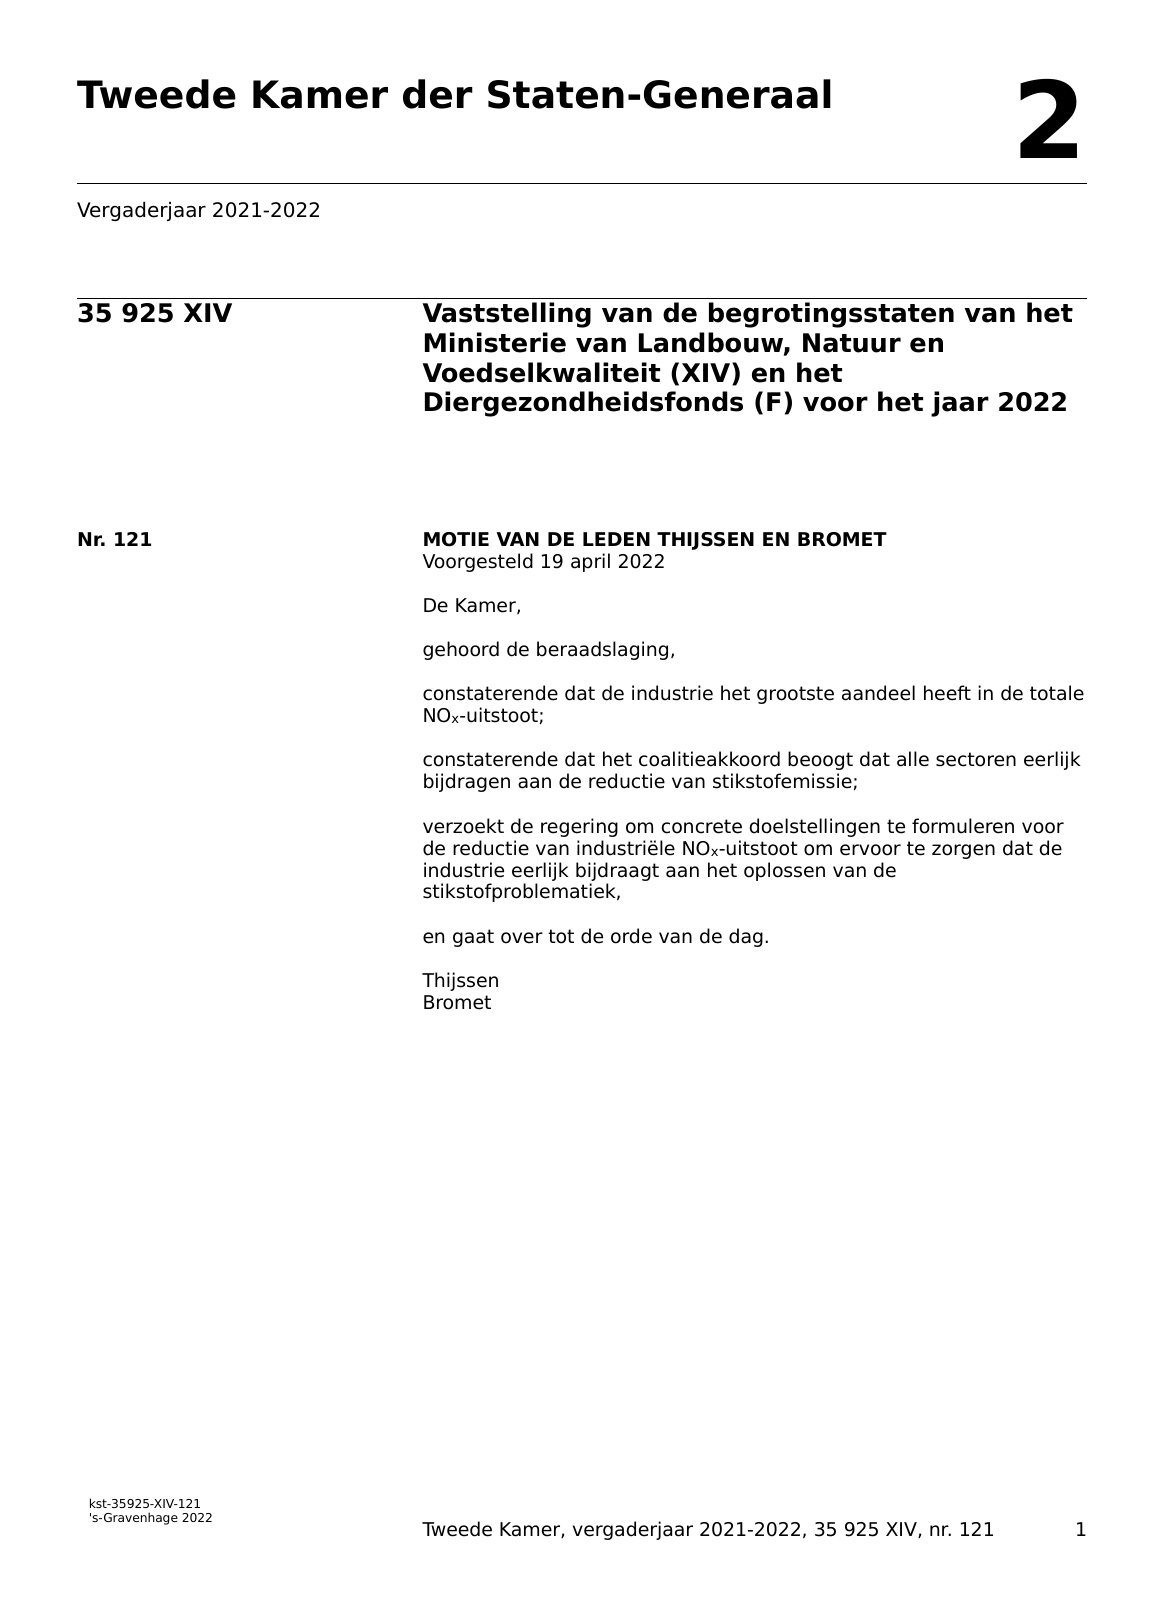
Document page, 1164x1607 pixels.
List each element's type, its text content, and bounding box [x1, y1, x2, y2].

text constaterende dat het coalitieakkoord beoogt dat alle sectoren eerlijk bijdragen aan de reductie van stikstofemissie; [422, 749, 1087, 793]
text 's-Gravenhage 2022 [88, 1511, 323, 1525]
subtitle 35 925 XIV Vaststelling van de begrotingsstaten van het Ministerie van Landbouw, Natuur en Voedselkwaliteit (XIV) en het Diergezondheidsfonds (F) voor het jaar 2022 [77, 299, 1087, 418]
text verzoekt de regering om concrete doelstellingen te formuleren voor de reductie van industriële NOx-uitstoot om ervoor te zorgen dat de industrie eerlijk bijdraagt aan het oplossen van de stikstofproblematiek, [422, 816, 1087, 903]
text constaterende dat de industrie het grootste aandeel heeft in de totale NOx-uitstoot; [422, 683, 1087, 727]
table_header 2 [886, 59, 1087, 183]
text Thijssen [422, 970, 1087, 992]
text gehoord de beraadslaging, [422, 639, 1087, 661]
text kst-35925-XIV-121 [88, 1497, 323, 1511]
table_header Tweede Kamer der Staten-Generaal [77, 59, 886, 183]
text De Kamer, [422, 595, 1087, 617]
text Bromet [422, 992, 1087, 1014]
table_cell Vergaderjaar 2021-2022 [77, 184, 1087, 298]
text Voorgesteld 19 april 2022 [422, 551, 1087, 573]
text en gaat over tot de orde van de dag. [422, 926, 1087, 948]
subtitle Nr. 121 MOTIE VAN DE LEDEN THIJSSEN EN BROMET [77, 529, 1087, 551]
